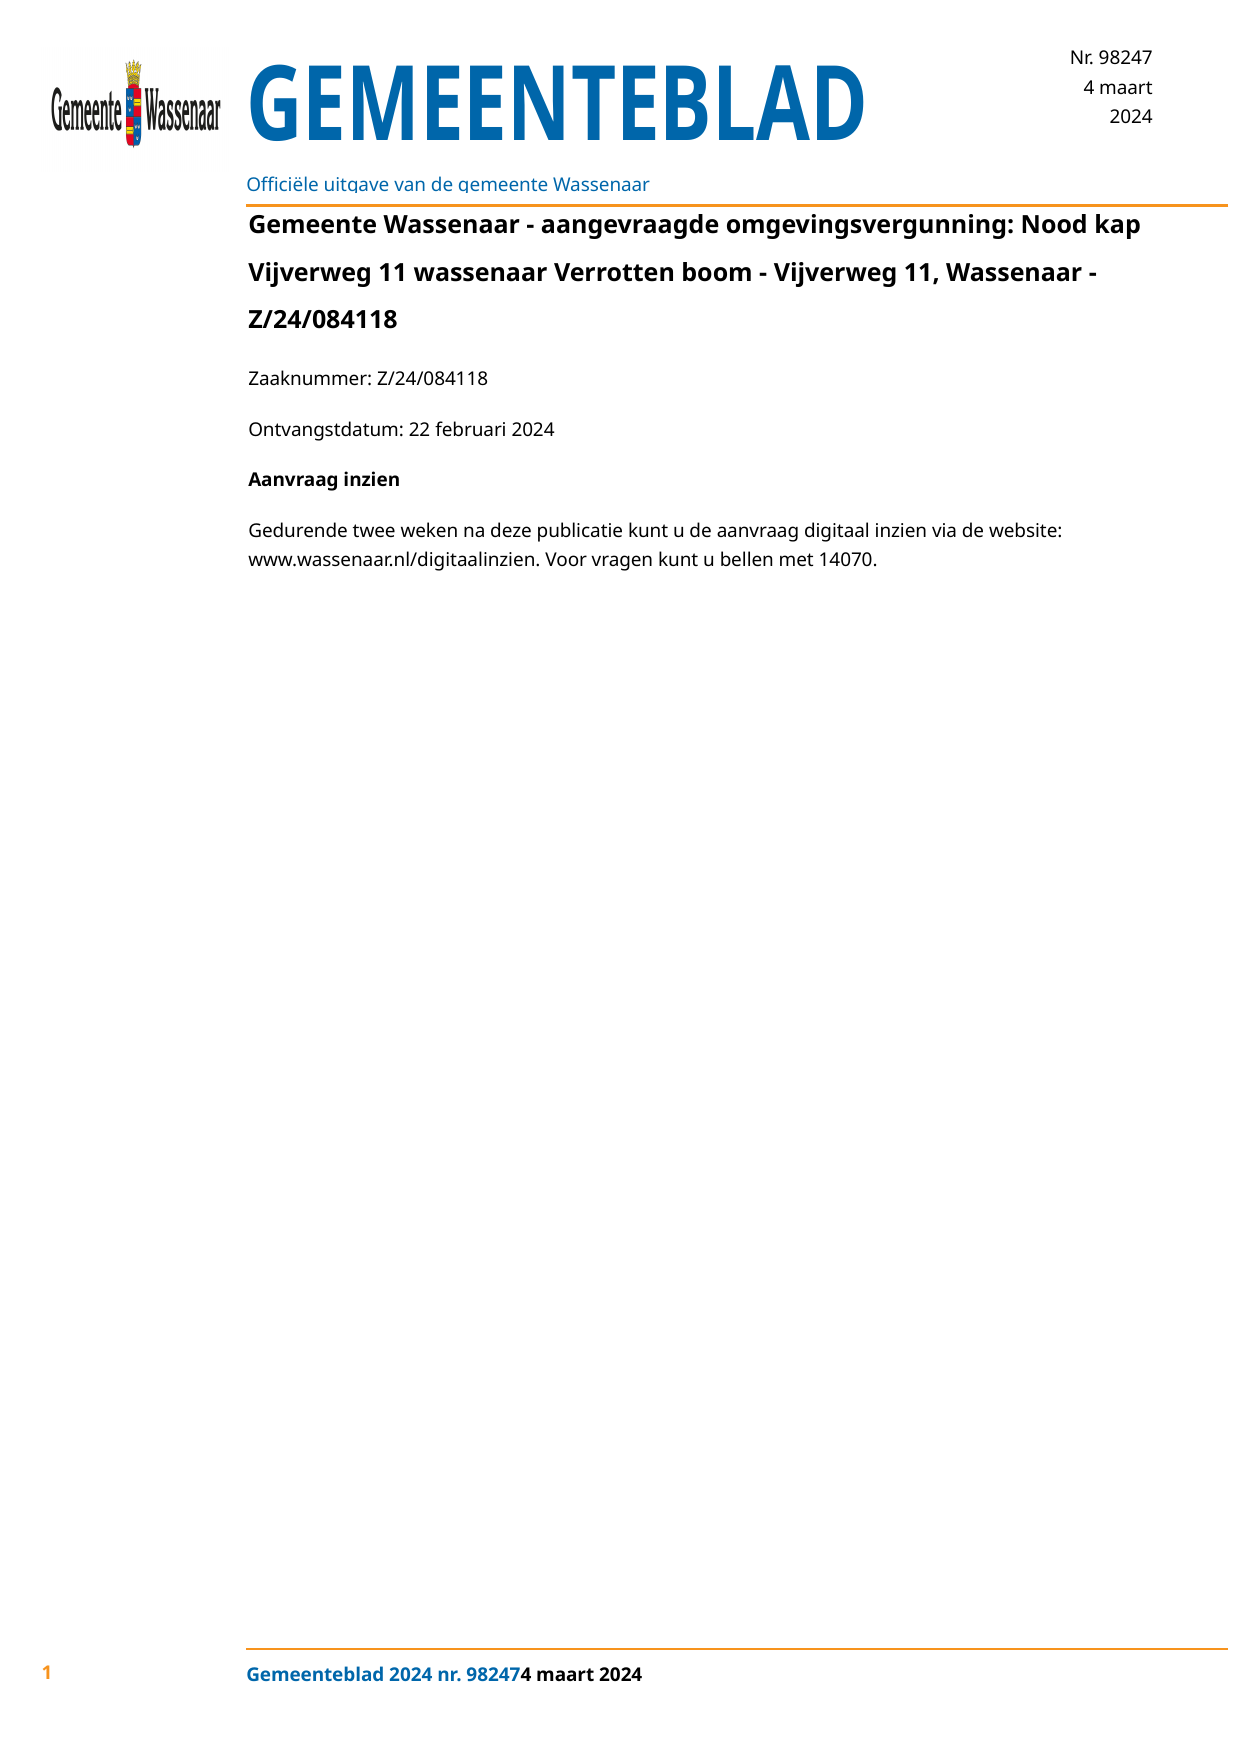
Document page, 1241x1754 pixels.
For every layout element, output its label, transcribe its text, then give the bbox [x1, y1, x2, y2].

text Aanvraag inzien [248, 466, 1152, 492]
text Gedurende twee weken na deze publicatie kunt u de aanvraag digitaal inzien via de website: www.wassenaar.nl/digitaalinzien. Voor vragen kunt u bellen met 14070. [248, 517, 1152, 572]
text Gemeente Wassenaar - aangevraagde omgevingsvergunning: Nood kap Vijverweg 11 wassenaar Verrotten boom - Vijverweg 11, Wassenaar - Z/24/084118 [248, 207, 1152, 336]
text Ontvangstdatum: 22 februari 2024 [248, 416, 1152, 442]
picture [41, 47, 231, 172]
text Zaaknummer: Z/24/084118 [248, 366, 1152, 391]
